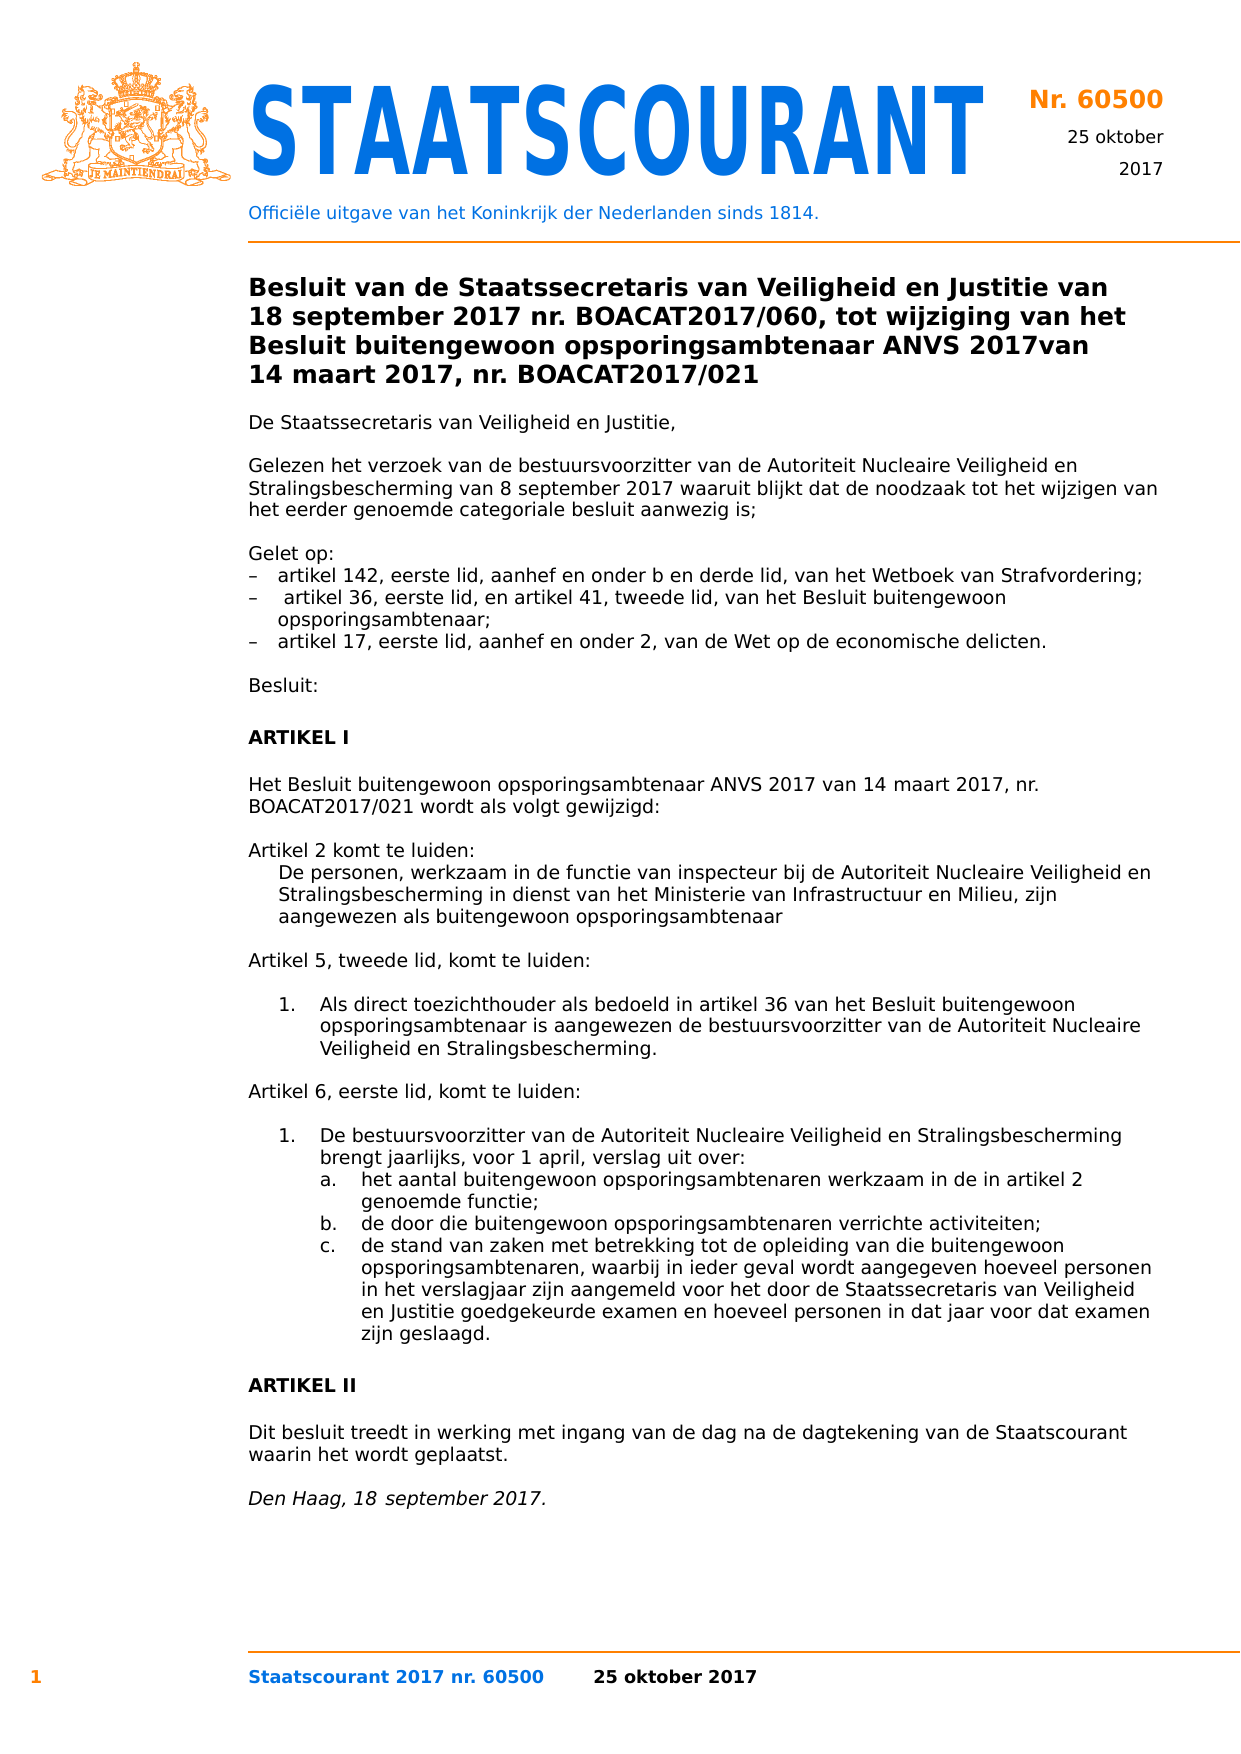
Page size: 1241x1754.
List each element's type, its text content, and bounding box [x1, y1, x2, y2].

text – artikel 36, eerste lid, en artikel 41, tweede lid, van het Besluit buitengewoon opsporingsambtenaar; [248, 587, 1163, 631]
text Den Haag, 18 september 2017. [248, 1488, 1163, 1510]
text De personen, werkzaam in de functie van inspecteur bij de Autoriteit Nucleaire Veiligheid en Stralingsbescherming in dienst van het Ministerie van Infrastructuur en Milieu, zijn aangewezen als buitengewoon opsporingsambtenaar [278, 862, 1163, 928]
text Artikel 6, eerste lid, komt te luiden: [248, 1081, 1163, 1103]
table_header Nr. 60500 [998, 62, 1240, 121]
text Dit besluit treedt in werking met ingang van de dag na de dagtekening van de Staatscourant waarin het wordt geplaatst. [248, 1422, 1163, 1466]
text – artikel 142, eerste lid, aanhef en onder b en derde lid, van het Wetboek van Strafvordering; [248, 565, 1163, 587]
subtitle ARTIKEL II [248, 1375, 1163, 1397]
table_cell Officiële uitgave van het Koninkrijk der Nederlanden sinds 1814. [248, 203, 1240, 241]
table_cell 25 oktober [998, 121, 1240, 153]
text Het Besluit buitengewoon opsporingsambtenaar ANVS 2017 van 14 maart 2017, nr. BOACAT2017/021 wordt als volgt gewijzigd: [248, 774, 1163, 818]
text 1. De bestuursvoorzitter van de Autoriteit Nucleaire Veiligheid en Stralingsbescherming brengt jaarlijks, voor 1 april, verslag uit over: [278, 1125, 1163, 1169]
text Artikel 5, tweede lid, komt te luiden: [248, 949, 1163, 972]
subtitle Besluit van de Staatssecretaris van Veiligheid en Justitie van 18 september 2017 nr. BOACAT2017/060, tot wijziging van het Besluit buitengewoon opsporingsambtenaar ANVS 2017van 14 maart 2017, nr. BOACAT2017/021 [248, 273, 1163, 390]
table_header [25, 62, 248, 241]
text Besluit: [248, 675, 1163, 697]
subtitle ARTIKEL I [248, 727, 1163, 749]
text Artikel 2 komt te luiden: [248, 840, 1163, 862]
table_cell 2017 [998, 153, 1240, 203]
text De Staatssecretaris van Veiligheid en Justitie, [248, 412, 1163, 433]
text Gelezen het verzoek van de bestuursvoorzitter van de Autoriteit Nucleaire Veiligheid en Stralingsbescherming van 8 september 2017 waaruit blijkt dat de noodzaak tot het wijzigen van het eerder genoemde categoriale besluit aanwezig is; [248, 455, 1163, 521]
text a. het aantal buitengewoon opsporingsambtenaren werkzaam in de in artikel 2 genoemde functie; [319, 1169, 1163, 1213]
table_header STAATSCOURANT [248, 62, 998, 203]
text c. de stand van zaken met betrekking tot de opleiding van die buitengewoon opsporingsambtenaren, waarbij in ieder geval wordt aangegeven hoeveel personen in het verslagjaar zijn aangemeld voor het door de Staatssecretaris van Veiligheid en Justitie goedgekeurde examen en hoeveel personen in dat jaar voor dat examen zijn geslaagd. [319, 1235, 1163, 1345]
text 1. Als direct toezichthouder als bedoeld in artikel 36 van het Besluit buitengewoon opsporingsambtenaar is aangewezen de bestuursvoorzitter van de Autoriteit Nucleaire Veiligheid en Stralingsbescherming. [278, 993, 1163, 1059]
text – artikel 17, eerste lid, aanhef en onder 2, van de Wet op de economische delicten. [248, 631, 1163, 653]
text Gelet op: [248, 543, 1163, 565]
picture [41, 62, 231, 186]
text b. de door die buitengewoon opsporingsambtenaren verrichte activiteiten; [319, 1213, 1163, 1235]
